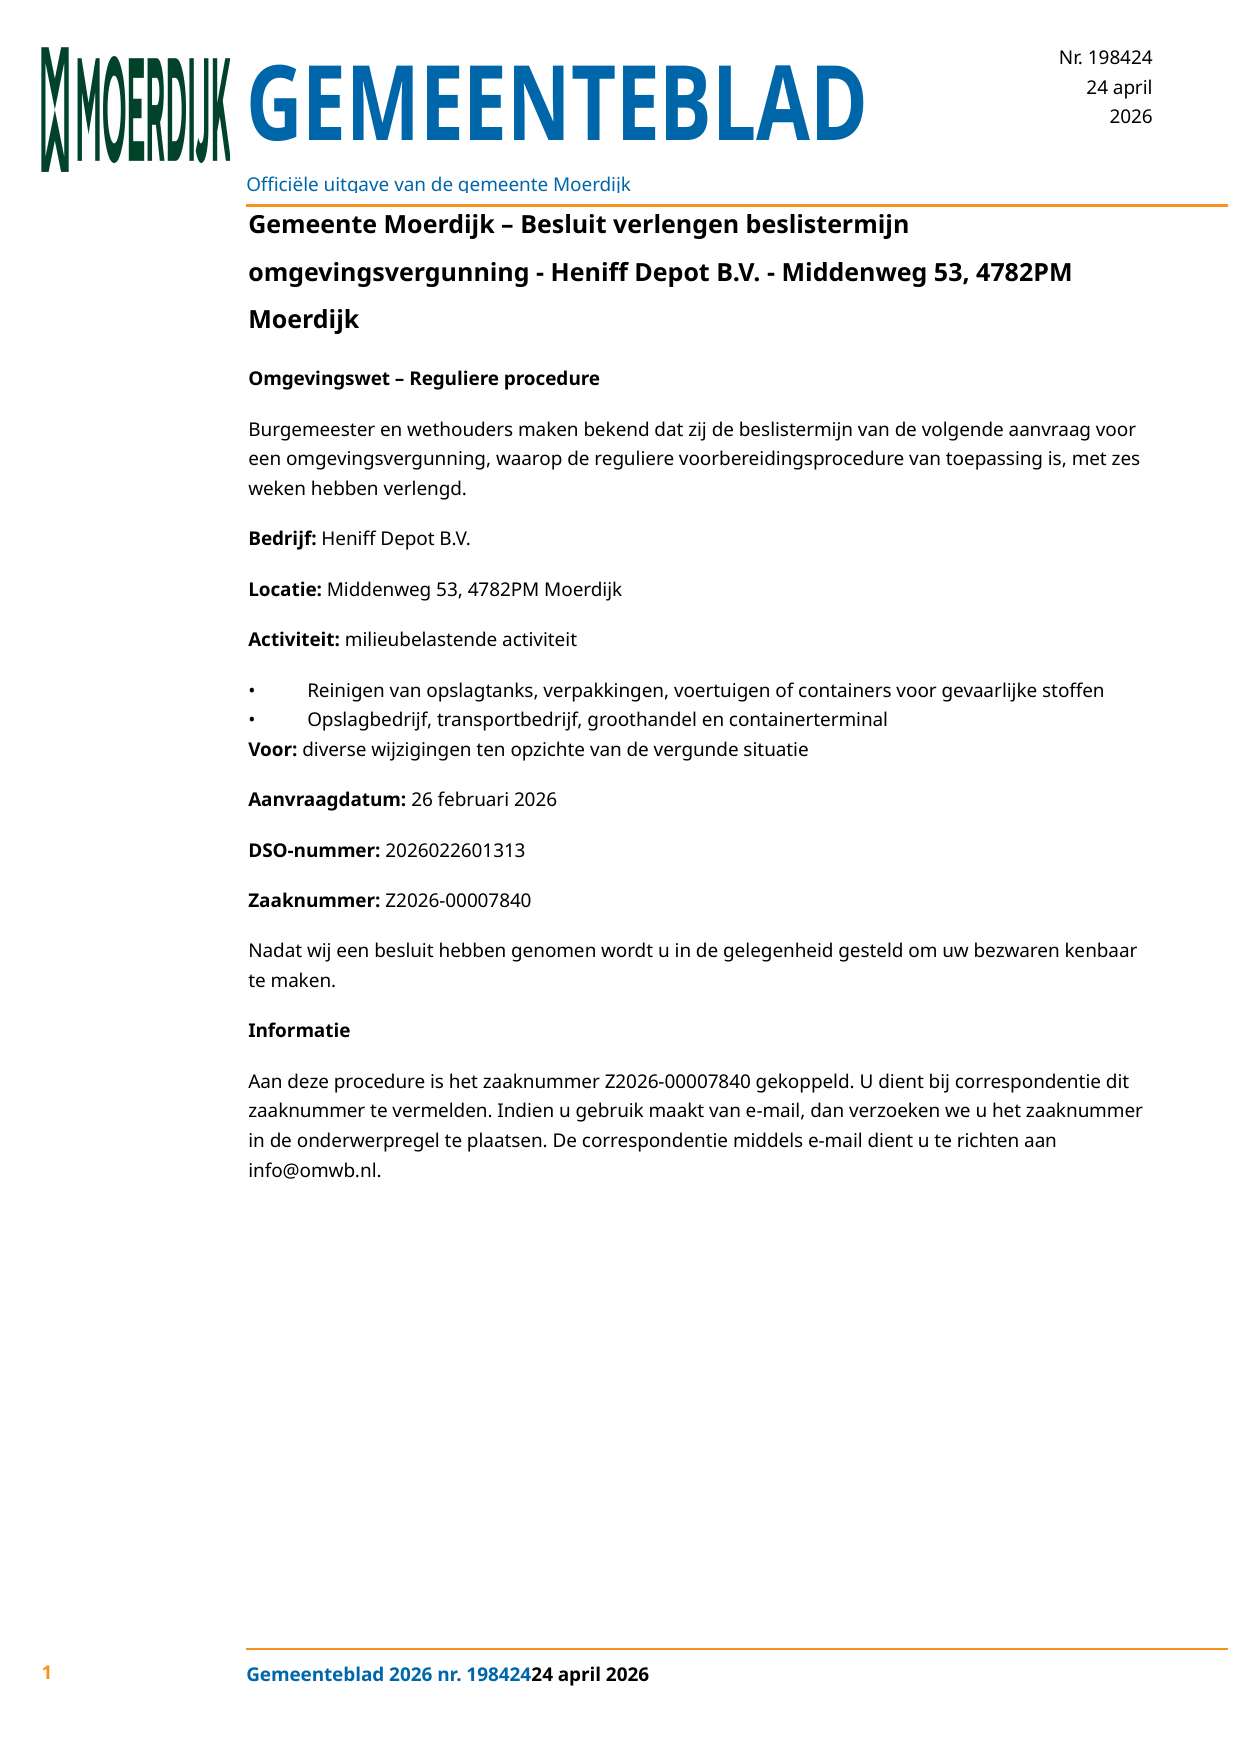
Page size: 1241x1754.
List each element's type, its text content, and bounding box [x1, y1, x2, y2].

text Aan deze procedure is het zaaknummer Z2026-00007840 gekoppeld. U dient bij correspondentie dit zaaknummer te vermelden. Indien u gebruik maakt van e-mail, dan verzoeken we u het zaaknummer in de onderwerpregel te plaatsen. De correspondentie middels e-mail dient u te richten aan info@omwb.nl. [248, 1068, 1152, 1182]
text Activiteit: milieubelastende activiteit [248, 626, 1152, 652]
text Nadat wij een besluit hebben genomen wordt u in de gelegenheid gesteld om uw bezwaren kenbaar te maken. [248, 938, 1152, 993]
text DSO-nummer: 2026022601313 [248, 837, 1152, 862]
list Opslagbedrijf, transportbedrijf, groothandel en containerterminal [248, 706, 1152, 732]
text Locatie: Middenweg 53, 4782PM Moerdijk [248, 576, 1152, 602]
text Omgevingswet – Reguliere procedure [248, 366, 1152, 391]
text Bedrijf: Heniff Depot B.V. [248, 526, 1152, 551]
text Aanvraagdatum: 26 februari 2026 [248, 786, 1152, 812]
list Reinigen van opslagtanks, verpakkingen, voertuigen of containers voor gevaarlijke stoffen [248, 677, 1152, 702]
text Zaaknummer: Z2026-00007840 [248, 887, 1152, 913]
text Burgemeester en wethouders maken bekend dat zij de beslistermijn van de volgende aanvraag voor een omgevingsvergunning, waarop de reguliere voorbereidingsprocedure van toepassing is, met zes weken hebben verlengd. [248, 416, 1152, 501]
text Gemeente Moerdijk – Besluit verlengen beslistermijn omgevingsvergunning - Heniff Depot B.V. - Middenweg 53, 4782PM Moerdijk [248, 207, 1152, 336]
picture [41, 47, 231, 172]
text Informatie [248, 1018, 1152, 1043]
text Voor: diverse wijzigingen ten opzichte van de vergunde situatie [248, 736, 1152, 762]
